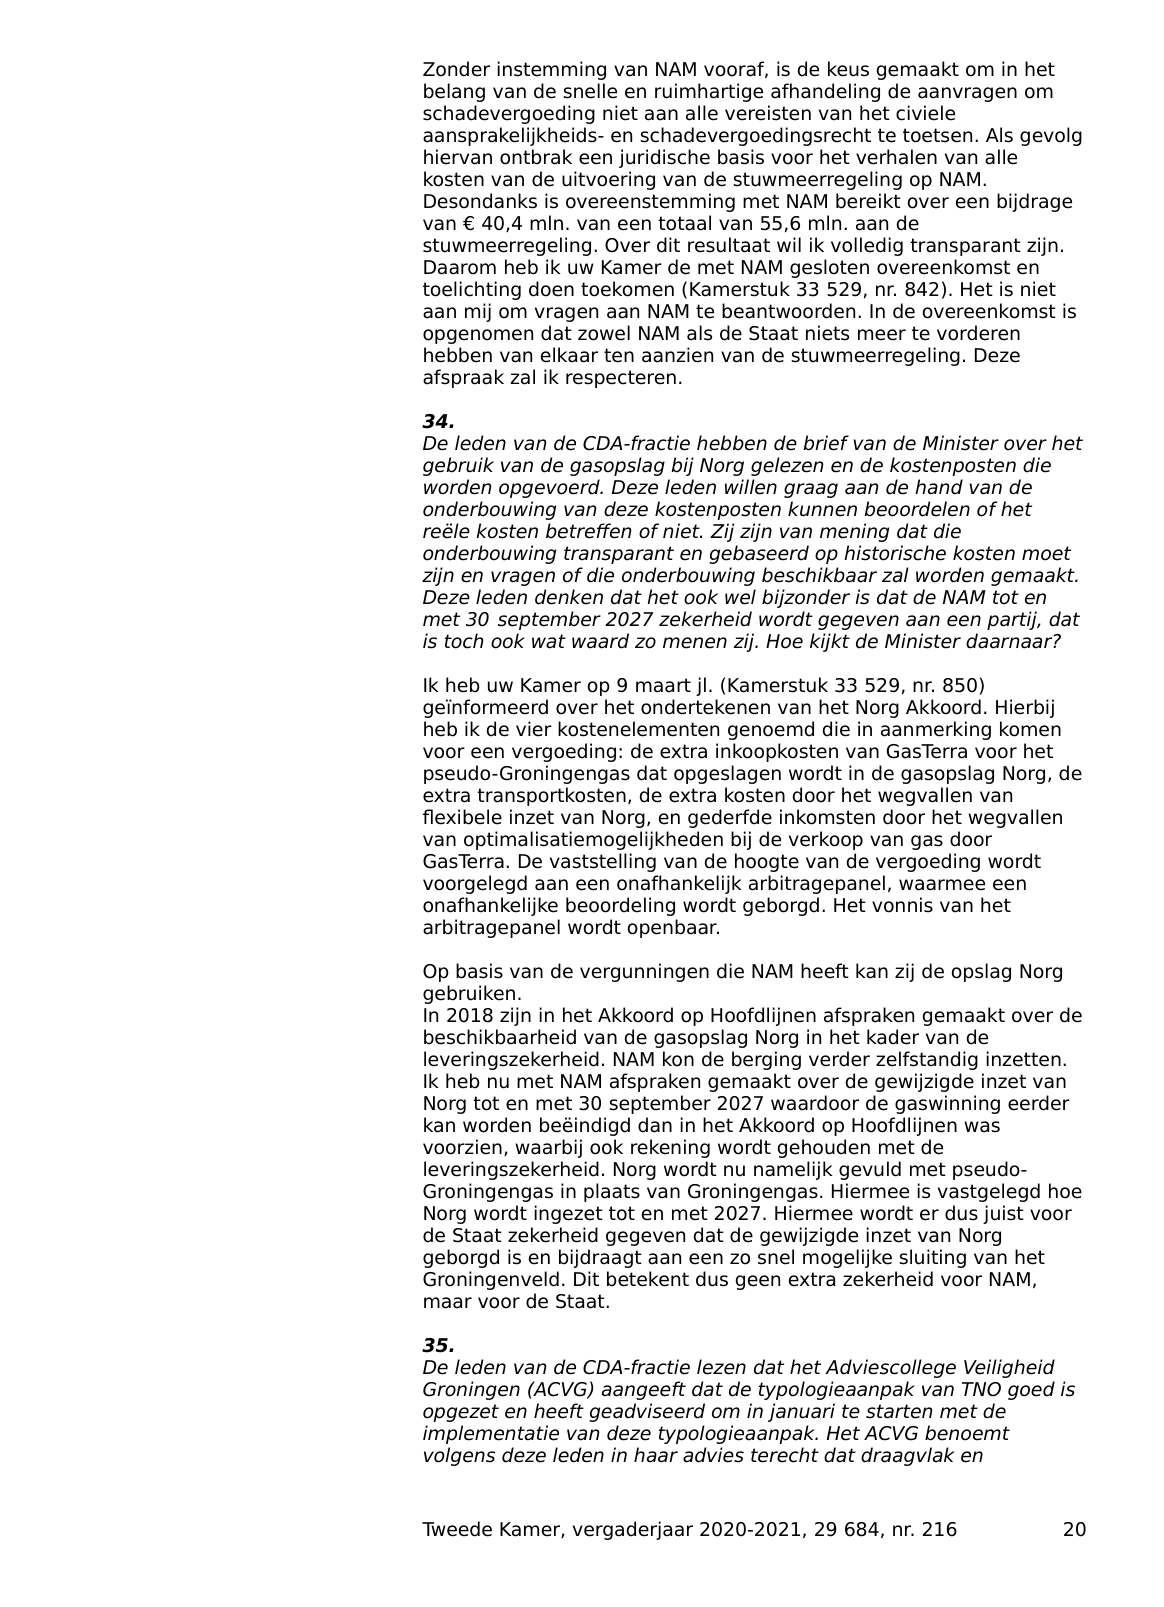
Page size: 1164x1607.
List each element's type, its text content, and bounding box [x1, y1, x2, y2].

text Zonder instemming van NAM vooraf, is de keus gemaakt om in het belang van de snelle en ruimhartige afhandeling de aanvragen om schadevergoeding niet aan alle vereisten van het civiele aansprakelijkheids- en schadevergoedingsrecht te toetsen. Als gevolg hiervan ontbrak een juridische basis voor het verhalen van alle kosten van de uitvoering van de stuwmeerregeling op NAM. Desondanks is overeenstemming met NAM bereikt over een bijdrage van € 40,4 mln. van een totaal van 55,6 mln. aan de stuwmeerregeling. Over dit resultaat wil ik volledig transparant zijn. Daarom heb ik uw Kamer de met NAM gesloten overeenkomst en toelichting doen toekomen (Kamerstuk 33 529, nr. 842). Het is niet aan mij om vragen aan NAM te beantwoorden. In de overeenkomst is opgenomen dat zowel NAM als de Staat niets meer te vorderen hebben van elkaar ten aanzien van de stuwmeerregeling. Deze afspraak zal ik respecteren. [422, 59, 1087, 389]
text Ik heb uw Kamer op 9 maart jl. (Kamerstuk 33 529, nr. 850) geïnformeerd over het ondertekenen van het Norg Akkoord. Hierbij heb ik de vier kostenelementen genoemd die in aanmerking komen voor een vergoeding: de extra inkoopkosten van GasTerra voor het pseudo-Groningengas dat opgeslagen wordt in de gasopslag Norg, de extra transportkosten, de extra kosten door het wegvallen van flexibele inzet van Norg, en gederfde inkomsten door het wegvallen van optimalisatiemogelijkheden bij de verkoop van gas door GasTerra. De vaststelling van de hoogte van de vergoeding wordt voorgelegd aan een onafhankelijk arbitragepanel, waarmee een onafhankelijke beoordeling wordt geborgd. Het vonnis van het arbitragepanel wordt openbaar. [422, 675, 1087, 939]
text In 2018 zijn in het Akkoord op Hoofdlijnen afspraken gemaakt over de beschikbaarheid van de gasopslag Norg in het kader van de leveringszekerheid. NAM kon de berging verder zelfstandig inzetten. Ik heb nu met NAM afspraken gemaakt over de gewijzigde inzet van Norg tot en met 30 september 2027 waardoor de gaswinning eerder kan worden beëindigd dan in het Akkoord op Hoofdlijnen was voorzien, waarbij ook rekening wordt gehouden met de leveringszekerheid. Norg wordt nu namelijk gevuld met pseudo-Groningengas in plaats van Groningengas. Hiermee is vastgelegd hoe Norg wordt ingezet tot en met 2027. Hiermee wordt er dus juist voor de Staat zekerheid gegeven dat de gewijzigde inzet van Norg geborgd is en bijdraagt aan een zo snel mogelijke sluiting van het Groningenveld. Dit betekent dus geen extra zekerheid voor NAM, maar voor de Staat. [422, 1005, 1087, 1312]
text 35. [422, 1335, 1087, 1357]
text Op basis van de vergunningen die NAM heeft kan zij de opslag Norg gebruiken. [422, 961, 1087, 1005]
text De leden van de CDA-fractie lezen dat het Adviescollege Veiligheid Groningen (ACVG) aangeeft dat de typologieaanpak van TNO goed is opgezet en heeft geadviseerd om in januari te starten met de implementatie van deze typologieaanpak. Het ACVG benoemt volgens deze leden in haar advies terecht dat draagvlak en [422, 1357, 1087, 1467]
text De leden van de CDA-fractie hebben de brief van de Minister over het gebruik van de gasopslag bij Norg gelezen en de kostenposten die worden opgevoerd. Deze leden willen graag aan de hand van de onderbouwing van deze kostenposten kunnen beoordelen of het reële kosten betreffen of niet. Zij zijn van mening dat die onderbouwing transparant en gebaseerd op historische kosten moet zijn en vragen of die onderbouwing beschikbaar zal worden gemaakt. Deze leden denken dat het ook wel bijzonder is dat de NAM tot en met 30 september 2027 zekerheid wordt gegeven aan een partij, dat is toch ook wat waard zo menen zij. Hoe kijkt de Minister daarnaar? [422, 433, 1087, 653]
text 34. [422, 411, 1087, 433]
